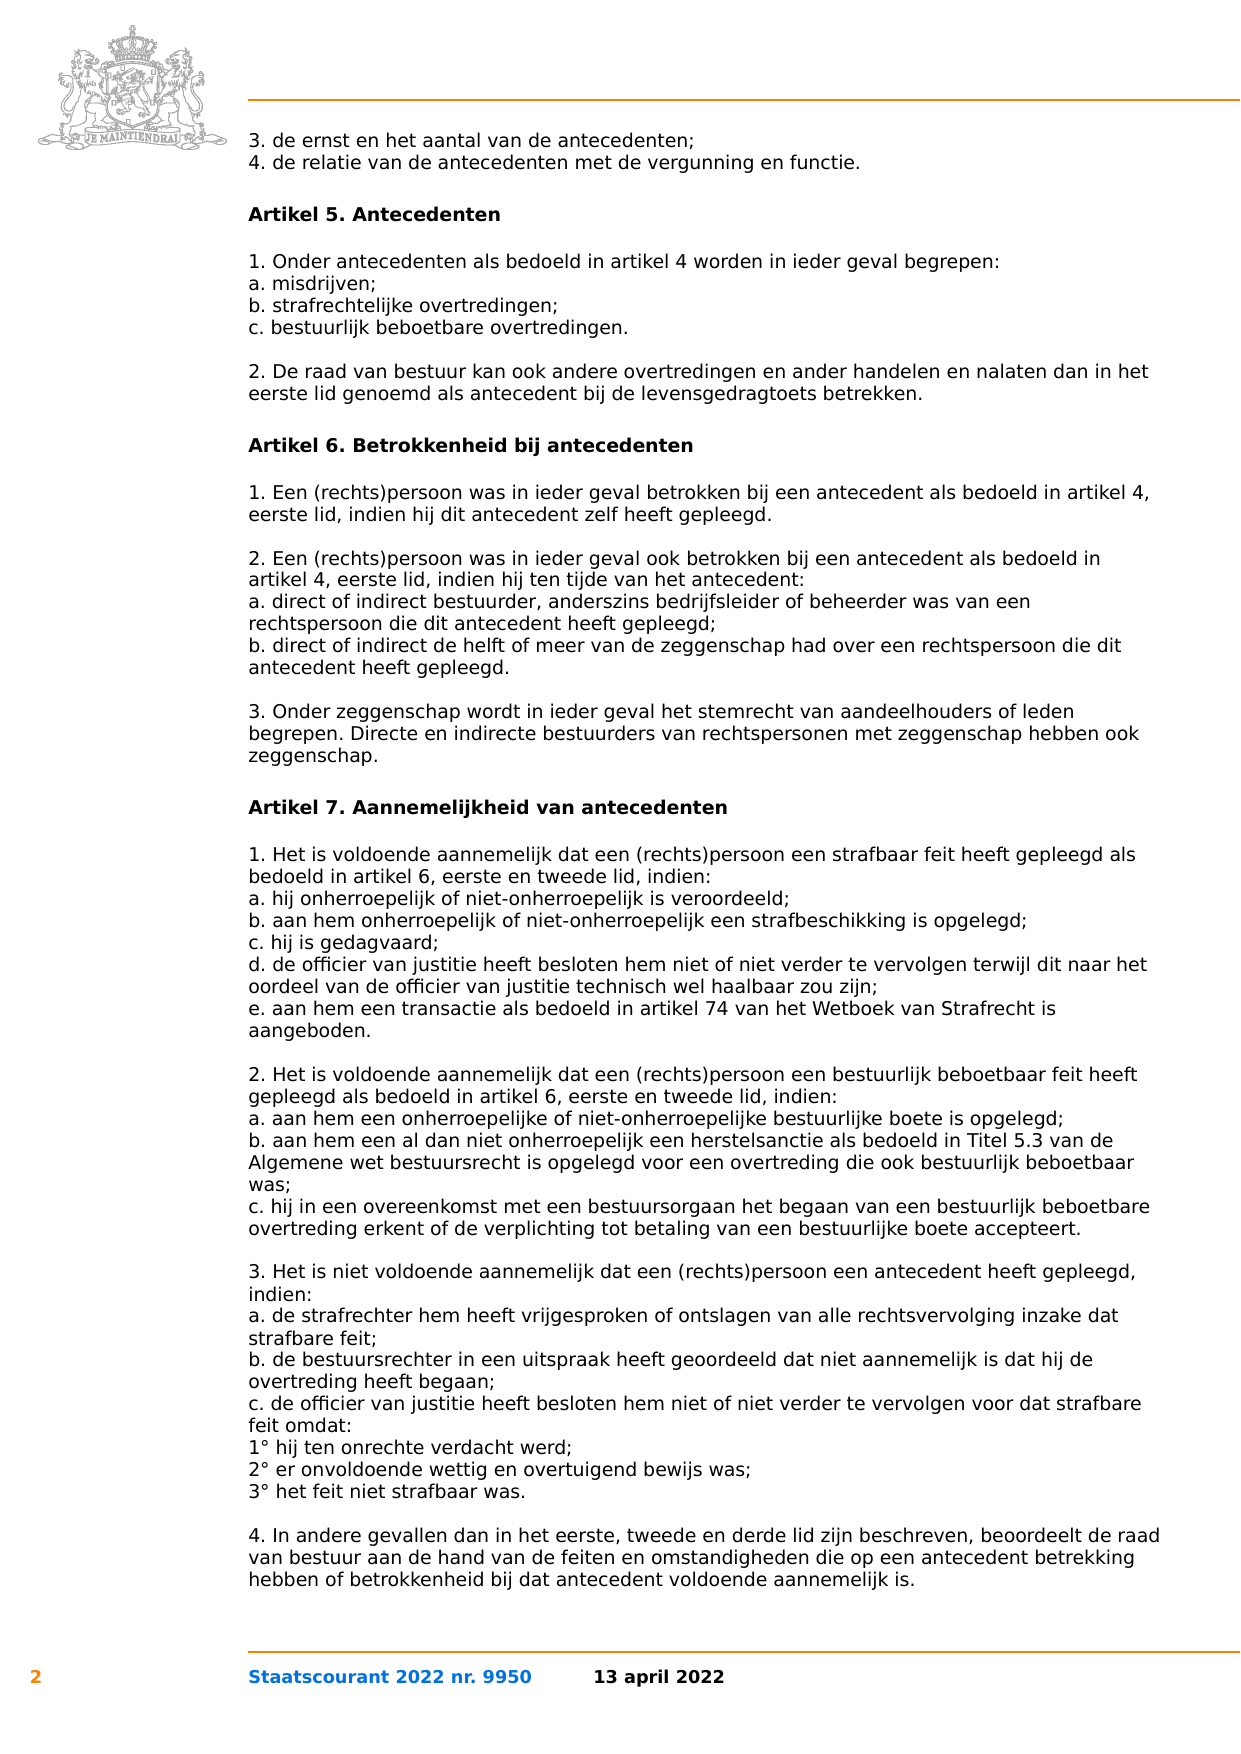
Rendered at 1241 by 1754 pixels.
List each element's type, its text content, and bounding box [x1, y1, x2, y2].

picture [38, 25, 227, 150]
text a. de strafrechter hem heeft vrijgesproken of ontslagen van alle rechtsvervolging inzake dat strafbare feit; [248, 1305, 1163, 1349]
text e. aan hem een transactie als bedoeld in artikel 74 van het Wetboek van Strafrecht is aangeboden. [248, 998, 1163, 1042]
subtitle Artikel 7. Aannemelijkheid van antecedenten [248, 797, 1163, 819]
text b. aan hem een al dan niet onherroepelijk een herstelsanctie als bedoeld in Titel 5.3 van de Algemene wet bestuursrecht is opgelegd voor een overtreding die ook bestuurlijk beboetbaar was; [248, 1130, 1163, 1196]
text 2° er onvoldoende wettig en overtuigend bewijs was; [248, 1459, 1163, 1481]
text 3° het feit niet strafbaar was. [248, 1481, 1163, 1503]
text a. misdrijven; [248, 273, 1163, 295]
text d. de officier van justitie heeft besloten hem niet of niet verder te vervolgen terwijl dit naar het oordeel van de officier van justitie technisch wel haalbaar zou zijn; [248, 954, 1163, 998]
text c. de officier van justitie heeft besloten hem niet of niet verder te vervolgen voor dat strafbare feit omdat: [248, 1393, 1163, 1437]
text 3. Het is niet voldoende aannemelijk dat een (rechts)persoon een antecedent heeft gepleegd, indien: [248, 1261, 1163, 1305]
text 1. Het is voldoende aannemelijk dat een (rechts)persoon een strafbaar feit heeft gepleegd als bedoeld in artikel 6, eerste en tweede lid, indien: [248, 844, 1163, 888]
text 1° hij ten onrechte verdacht werd; [248, 1437, 1163, 1459]
text 4. de relatie van de antecedenten met de vergunning en functie. [248, 152, 1163, 174]
subtitle Artikel 5. Antecedenten [248, 204, 1163, 226]
text a. direct of indirect bestuurder, anderszins bedrijfsleider of beheerder was van een rechtspersoon die dit antecedent heeft gepleegd; [248, 591, 1163, 635]
text 2. De raad van bestuur kan ook andere overtredingen en ander handelen en nalaten dan in het eerste lid genoemd als antecedent bij de levensgedragtoets betrekken. [248, 361, 1163, 404]
text 3. de ernst en het aantal van de antecedenten; [248, 130, 1163, 152]
text c. hij is gedagvaard; [248, 932, 1163, 954]
text 3. Onder zeggenschap wordt in ieder geval het stemrecht van aandeelhouders of leden begrepen. Directe en indirecte bestuurders van rechtspersonen met zeggenschap hebben ook zeggenschap. [248, 701, 1163, 767]
text b. de bestuursrechter in een uitspraak heeft geoordeeld dat niet aannemelijk is dat hij de overtreding heeft begaan; [248, 1349, 1163, 1393]
text c. hij in een overeenkomst met een bestuursorgaan het begaan van een bestuurlijk beboetbare overtreding erkent of de verplichting tot betaling van een bestuurlijke boete accepteert. [248, 1196, 1163, 1239]
text 4. In andere gevallen dan in het eerste, tweede en derde lid zijn beschreven, beoordeelt de raad van bestuur aan de hand van de feiten en omstandigheden die op een antecedent betrekking hebben of betrokkenheid bij dat antecedent voldoende aannemelijk is. [248, 1525, 1163, 1591]
text 1. Een (rechts)persoon was in ieder geval betrokken bij een antecedent als bedoeld in artikel 4, eerste lid, indien hij dit antecedent zelf heeft gepleegd. [248, 482, 1163, 526]
text b. aan hem onherroepelijk of niet-onherroepelijk een strafbeschikking is opgelegd; [248, 910, 1163, 932]
text a. aan hem een onherroepelijke of niet-onherroepelijke bestuurlijke boete is opgelegd; [248, 1108, 1163, 1130]
text b. direct of indirect de helft of meer van de zeggenschap had over een rechtspersoon die dit antecedent heeft gepleegd. [248, 635, 1163, 679]
text 2. Het is voldoende aannemelijk dat een (rechts)persoon een bestuurlijk beboetbaar feit heeft gepleegd als bedoeld in artikel 6, eerste en tweede lid, indien: [248, 1064, 1163, 1108]
text b. strafrechtelijke overtredingen; [248, 295, 1163, 317]
text c. bestuurlijk beboetbare overtredingen. [248, 317, 1163, 339]
text 2. Een (rechts)persoon was in ieder geval ook betrokken bij een antecedent als bedoeld in artikel 4, eerste lid, indien hij ten tijde van het antecedent: [248, 547, 1163, 591]
subtitle Artikel 6. Betrokkenheid bij antecedenten [248, 434, 1163, 457]
text 1. Onder antecedenten als bedoeld in artikel 4 worden in ieder geval begrepen: [248, 251, 1163, 273]
text a. hij onherroepelijk of niet-onherroepelijk is veroordeeld; [248, 888, 1163, 910]
